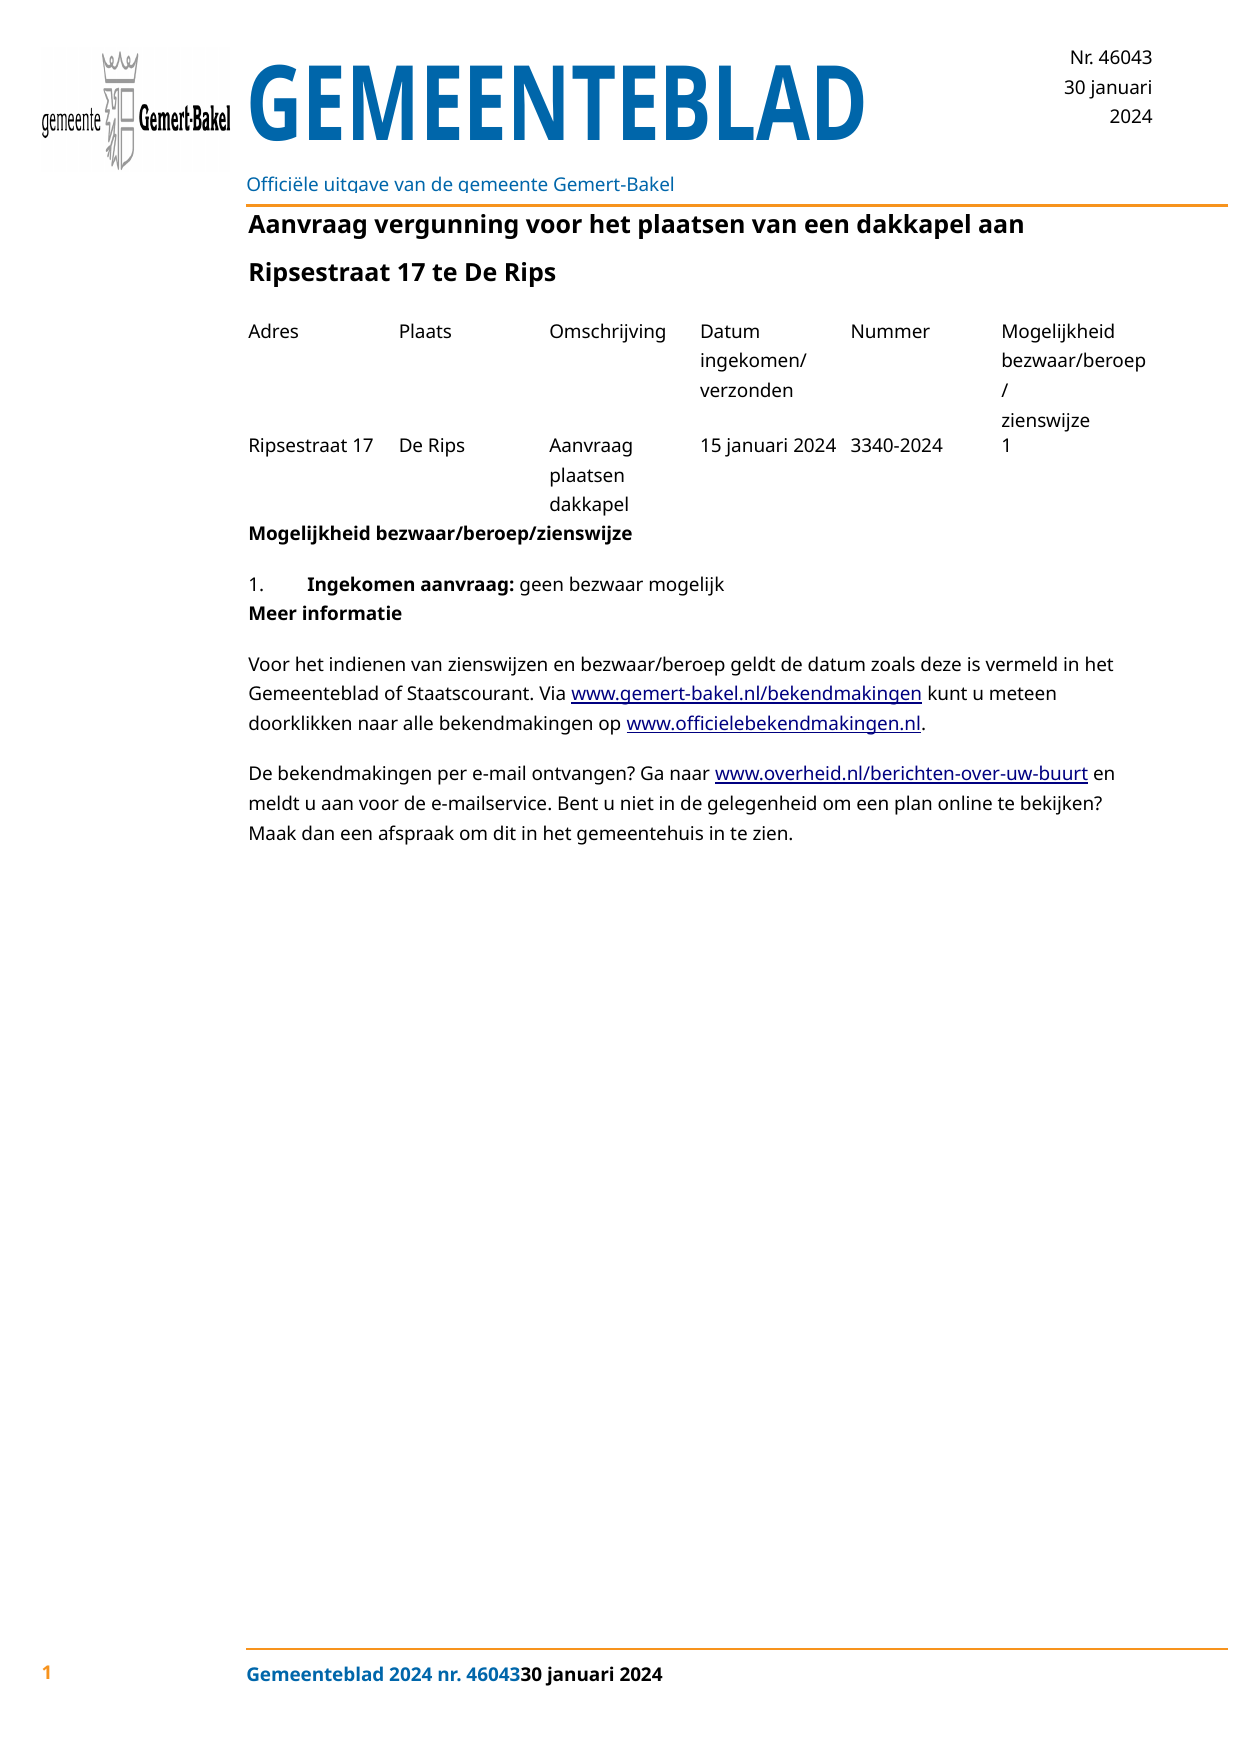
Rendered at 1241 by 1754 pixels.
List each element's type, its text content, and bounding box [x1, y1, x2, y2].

text De bekendmakingen per e-mail ontvangen? Ga naar www.overheid.nl/berichten-over-uw-buurt en meldt u aan voor de e-mailservice. Bent u niet in de gelegenheid om een plan online te bekijken? Maak dan een afspraak om dit in het gemeentehuis in te zien. [248, 761, 1152, 846]
table_header Datum ingekomen/ verzonden [700, 318, 850, 432]
table_header Plaats [399, 318, 549, 432]
text Mogelijkheid bezwaar/beroep/zienswijze [248, 521, 1152, 546]
table_header Adres [248, 318, 398, 432]
table_header Omschrijving [549, 318, 700, 432]
text Aanvraag vergunning voor het plaatsen van een dakkapel aan Ripsestraat 17 te De Rips [248, 207, 1152, 288]
table_cell 15 januari 2024 [700, 433, 850, 517]
table_header Mogelijkheid bezwaar/beroep/ zienswijze [1001, 318, 1152, 432]
list Ingekomen aanvraag: geen bezwaar mogelijk [248, 571, 1152, 597]
table_cell Ripsestraat 17 [248, 433, 398, 517]
table_cell 3340-2024 [850, 433, 1001, 517]
table_cell 1 [1001, 433, 1152, 517]
text Meer informatie [248, 601, 1152, 626]
text Voor het indienen van zienswijzen en bezwaar/beroep geldt de datum zoals deze is vermeld in het Gemeenteblad of Staatscourant. Via www.gemert-bakel.nl/bekendmakingen kunt u meteen doorklikken naar alle bekendmakingen op www.officielebekendmakingen.nl. [248, 651, 1152, 736]
table_header Nummer [850, 318, 1001, 432]
table_cell Aanvraag plaatsen dakkapel [549, 433, 700, 517]
picture [41, 47, 231, 172]
table_cell De Rips [399, 433, 549, 517]
